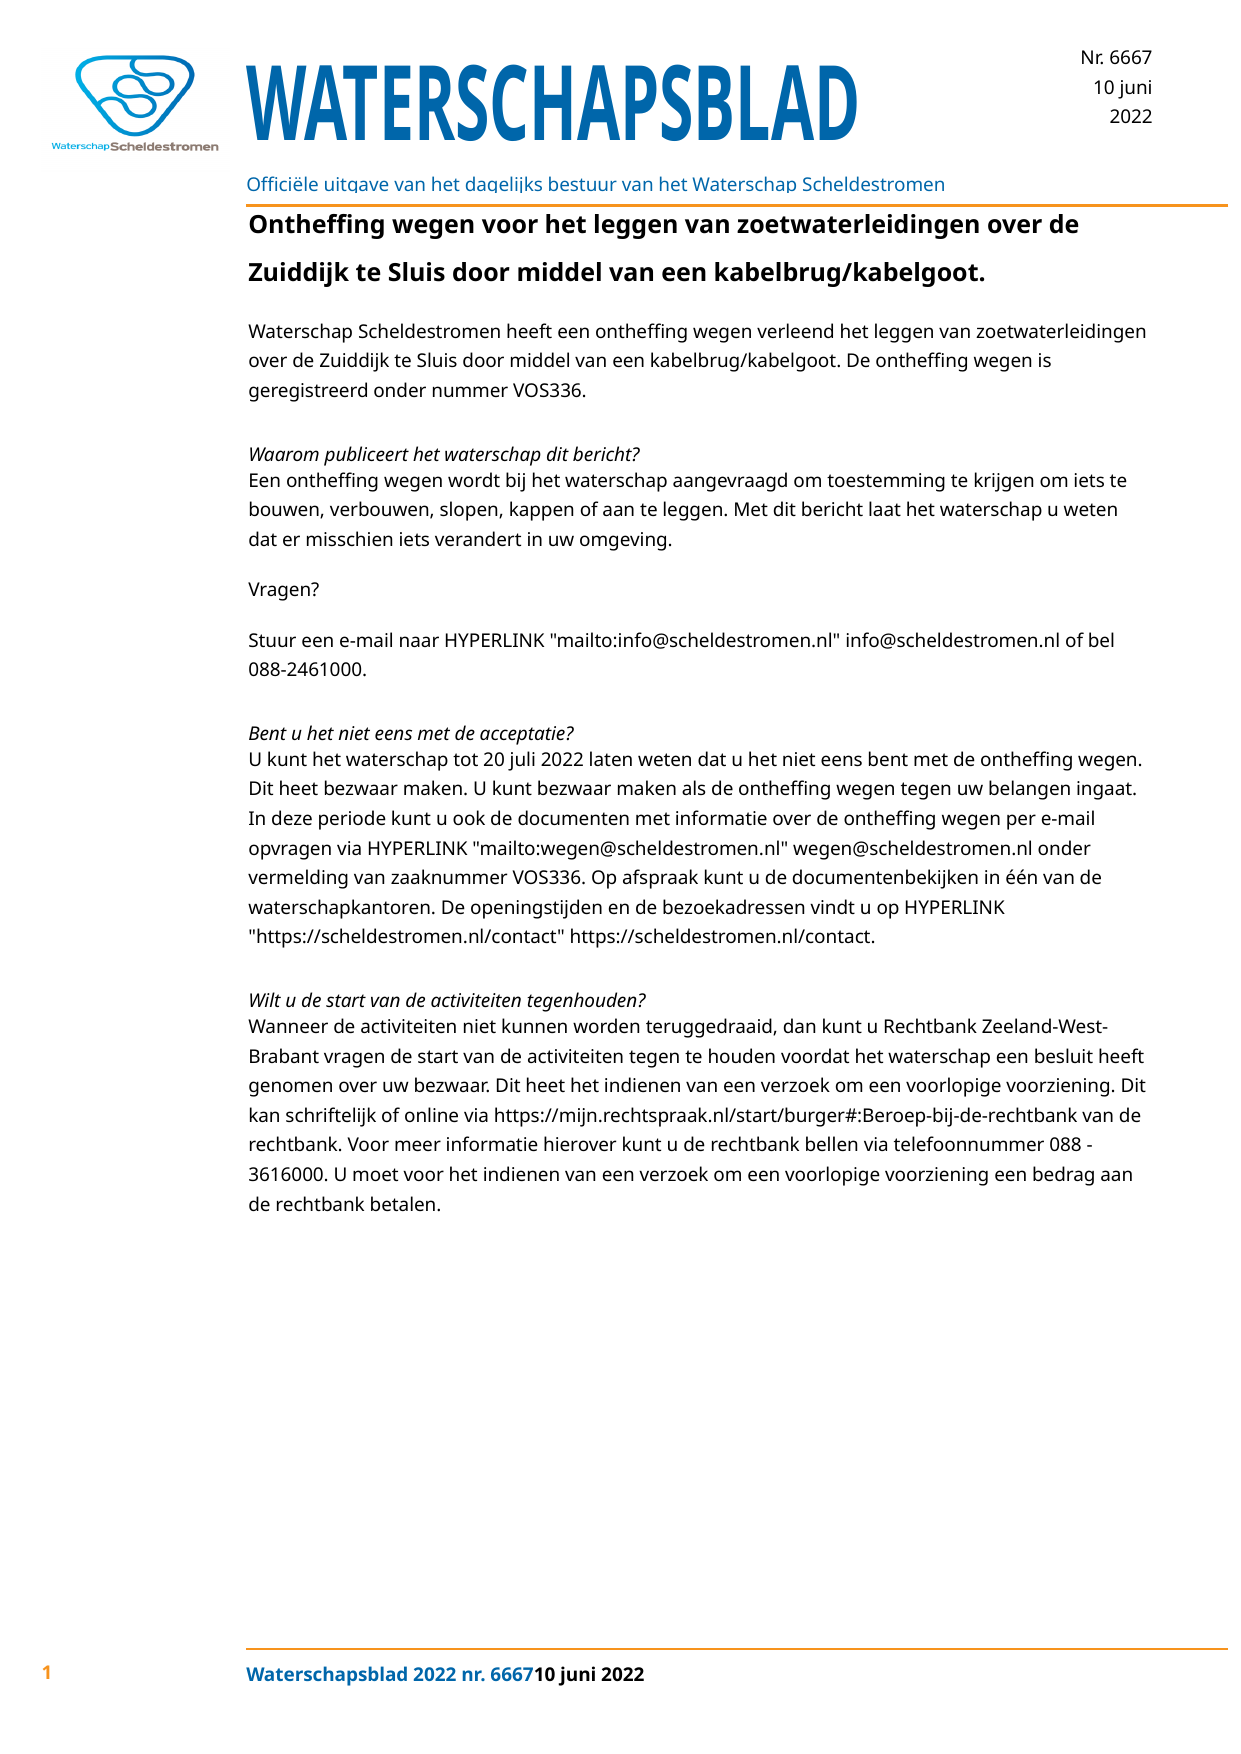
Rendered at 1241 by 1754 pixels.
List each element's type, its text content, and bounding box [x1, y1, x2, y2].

text Vragen? [248, 576, 1152, 602]
picture [41, 47, 231, 172]
text Waterschap Scheldestromen heeft een ontheffing wegen verleend het leggen van zoetwaterleidingen over de Zuiddijk te Sluis door middel van een kabelbrug/kabelgoot. De ontheffing wegen is geregistreerd onder nummer VOS336. [248, 318, 1152, 403]
text Wanneer de activiteiten niet kunnen worden teruggedraaid, dan kunt u Rechtbank Zeeland-West-Brabant vragen de start van de activiteiten tegen te houden voordat het waterschap een besluit heeft genomen over uw bezwaar. Dit heet het indienen van een verzoek om een voorlopige voorziening. Dit kan schriftelijk of online via https://mijn.rechtspraak.nl/start/burger#:Beroep-bij-de-rechtbank van de rechtbank. Voor meer informatie hierover kunt u de rechtbank bellen via telefoonnummer 088 - 3616000. U moet voor het indienen van een verzoek om een voorlopige voorziening een bedrag aan de rechtbank betalen. [248, 1013, 1152, 1216]
text Wilt u de start van de activiteiten tegenhouden? [248, 987, 1152, 1013]
text Een ontheffing wegen wordt bij het waterschap aangevraagd om toestemming te krijgen om iets te bouwen, verbouwen, slopen, kappen of aan te leggen. Met dit bericht laat het waterschap u weten dat er misschien iets verandert in uw omgeving. [248, 467, 1152, 552]
text Bent u het niet eens met de acceptatie? [248, 720, 1152, 746]
text Waarom publiceert het waterschap dit bericht? [248, 441, 1152, 467]
text Stuur een e-mail naar HYPERLINK "mailto:info@scheldestromen.nl" info@scheldestromen.nl of bel 088-2461000. [248, 627, 1152, 682]
text Ontheffing wegen voor het leggen van zoetwaterleidingen over de Zuiddijk te Sluis door middel van een kabelbrug/kabelgoot. [248, 207, 1152, 288]
text U kunt het waterschap tot 20 juli 2022 laten weten dat u het niet eens bent met de ontheffing wegen. Dit heet bezwaar maken. U kunt bezwaar maken als de ontheffing wegen tegen uw belangen ingaat. In deze periode kunt u ook de documenten met informatie over de ontheffing wegen per e-mail opvragen via HYPERLINK "mailto:wegen@scheldestromen.nl" wegen@scheldestromen.nl onder vermelding van zaaknummer VOS336. Op afspraak kunt u de documentenbekijken in één van de waterschapkantoren. De openingstijden en de bezoekadressen vindt u op HYPERLINK "https://scheldestromen.nl/contact" https://scheldestromen.nl/contact. [248, 746, 1152, 949]
